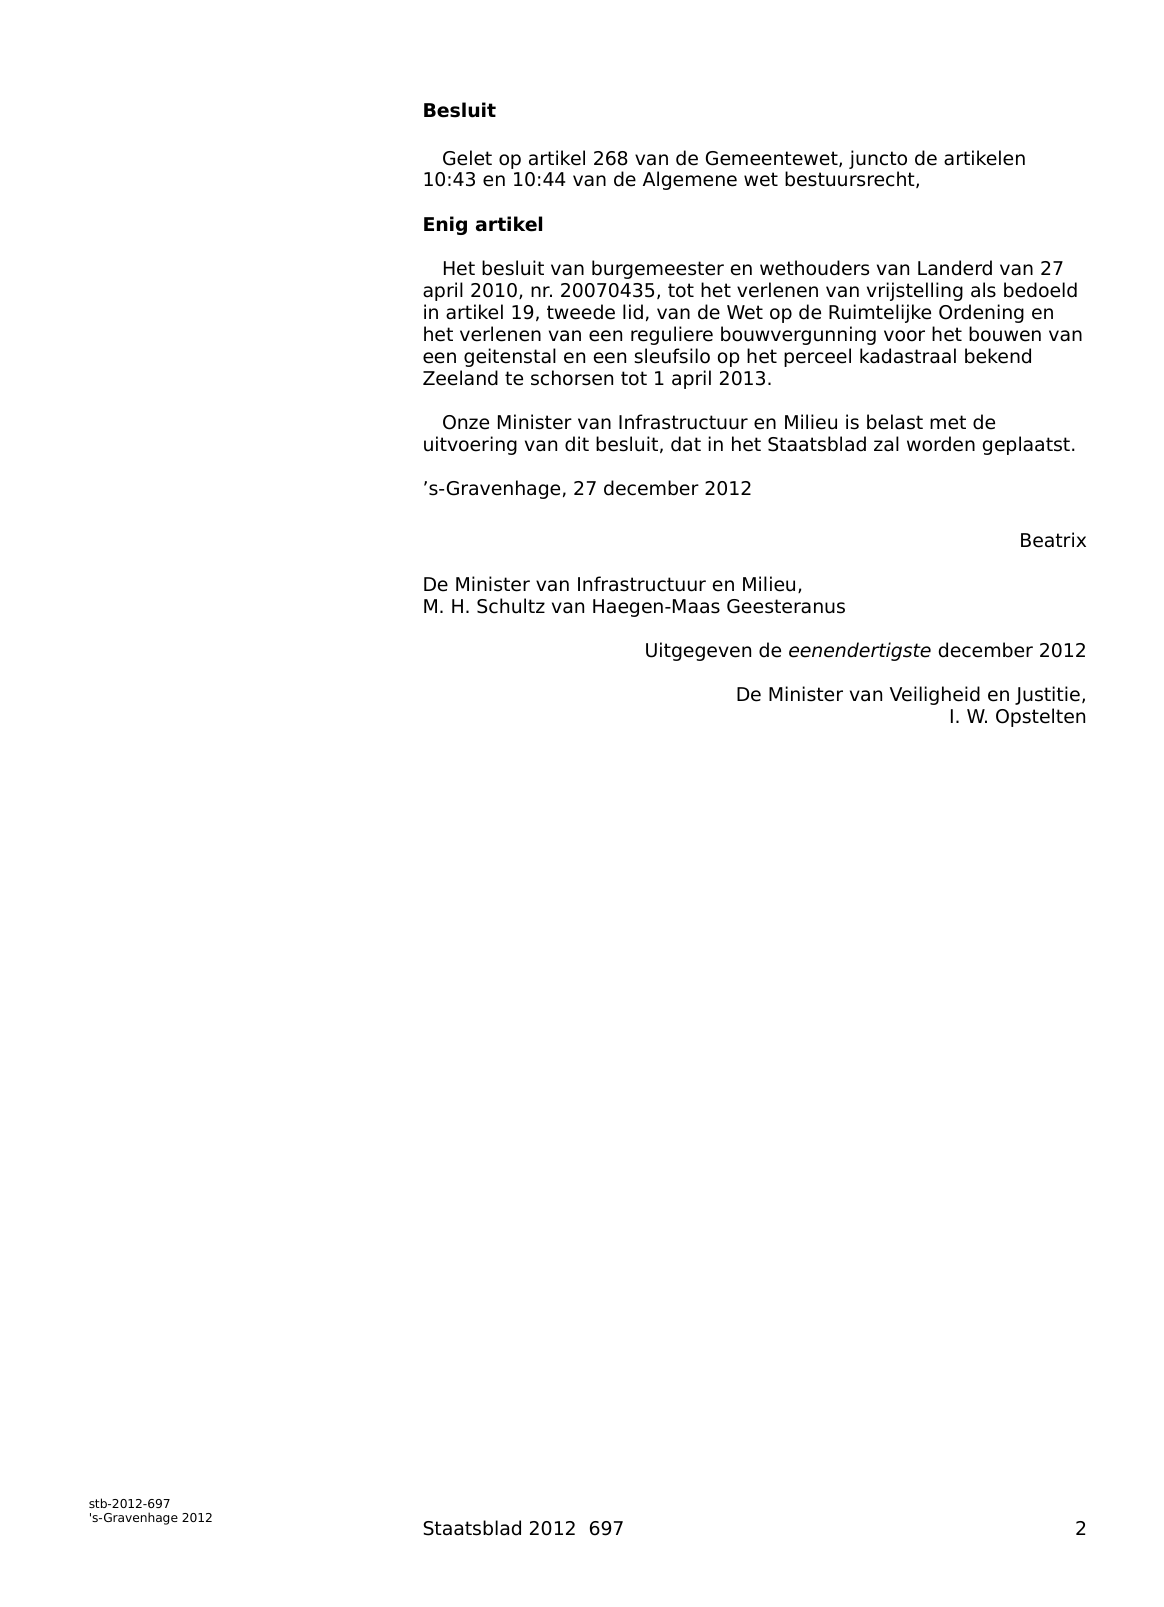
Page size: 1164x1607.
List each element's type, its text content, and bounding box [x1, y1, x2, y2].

text Gelet op artikel 268 van de Gemeentewet, juncto de artikelen 10:43 en 10:44 van de Algemene wet bestuursrecht, [422, 147, 1087, 191]
text Het besluit van burgemeester en wethouders van Landerd van 27 april 2010, nr. 20070435, tot het verlenen van vrijstelling als bedoeld in artikel 19, tweede lid, van de Wet op de Ruimtelijke Ordening en het verlenen van een reguliere bouwvergunning voor het bouwen van een geitenstal en een sleufsilo op het perceel kadastraal bekend Zeeland te schorsen tot 1 april 2013. [422, 258, 1087, 389]
text Uitgegeven de eenendertigste december 2012 [422, 640, 1087, 662]
text ’s-Gravenhage, 27 december 2012 [422, 478, 1087, 500]
text De Minister van Veiligheid en Justitie, I. W. Opstelten [422, 684, 1087, 728]
text De Minister van Infrastructuur en Milieu, M. H. Schultz van Haegen-Maas Geesteranus [422, 574, 1087, 618]
subtitle Enig artikel [422, 213, 1087, 236]
text Beatrix [422, 530, 1087, 552]
text stb-2012-697 [88, 1497, 323, 1511]
text Onze Minister van Infrastructuur en Milieu is belast met de uitvoering van dit besluit, dat in het Staatsblad zal worden geplaatst. [422, 412, 1087, 456]
text 's-Gravenhage 2012 [88, 1511, 323, 1525]
subtitle Besluit [422, 100, 1087, 122]
